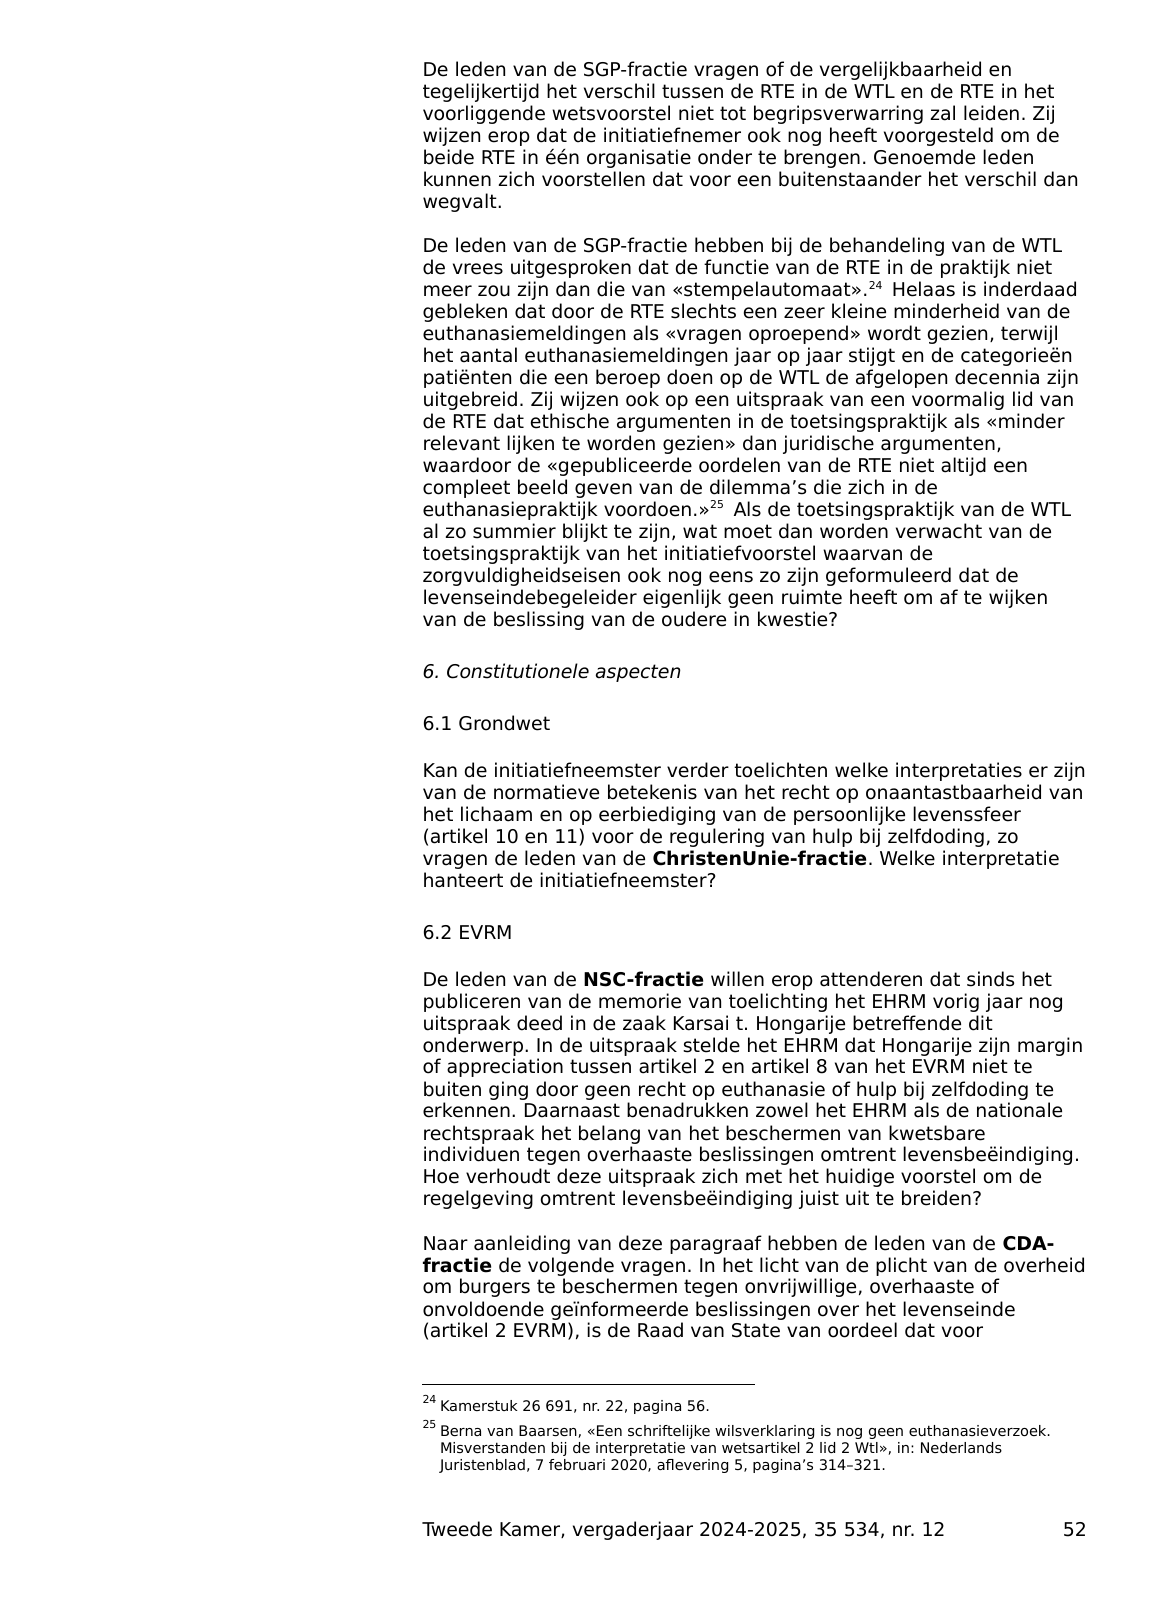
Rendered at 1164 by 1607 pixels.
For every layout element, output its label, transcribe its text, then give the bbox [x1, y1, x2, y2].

text De leden van de SGP-fractie hebben bij de behandeling van de WTL de vrees uitgesproken dat de functie van de RTE in de praktijk niet meer zou zijn dan die van «stempelautomaat». Helaas is inderdaad gebleken dat door de RTE slechts een zeer kleine minderheid van de euthanasiemeldingen als «vragen oproepend» wordt gezien, terwijl het aantal euthanasiemeldingen jaar op jaar stijgt en de categorieën patiënten die een beroep doen op de WTL de afgelopen decennia zijn uitgebreid. Zij wijzen ook op een uitspraak van een voormalig lid van de RTE dat ethische argumenten in de toetsingspraktijk als «minder relevant lijken te worden gezien» dan juridische argumenten, waardoor de «gepubliceerde oordelen van de RTE niet altijd een compleet beeld geven van de dilemma’s die zich in de euthanasiepraktijk voordoen.» Als de toetsingspraktijk van de WTL al zo summier blijkt te zijn, wat moet dan worden verwacht van de toetsingspraktijk van het initiatiefvoorstel waarvan de zorgvuldigheidseisen ook nog eens zo zijn geformuleerd dat de levenseindebegeleider eigenlijk geen ruimte heeft om af te wijken van de beslissing van de oudere in kwestie? [422, 235, 1087, 631]
text Naar aanleiding van deze paragraaf hebben de leden van de CDA-fractie de volgende vragen. In het licht van de plicht van de overheid om burgers te beschermen tegen onvrijwillige, overhaaste of onvoldoende geïnformeerde beslissingen over het levenseinde (artikel 2 EVRM), is de Raad van State van oordeel dat voor [422, 1232, 1087, 1342]
subtitle 6. Constitutionele aspecten [422, 661, 1087, 683]
subtitle 6.1 Grondwet [422, 713, 1087, 735]
subtitle 6.2 EVRM [422, 922, 1087, 943]
text Berna van Baarsen, «Een schriftelijke wilsverklaring is nog geen euthanasieverzoek. Misverstanden bij de interpretatie van wetsartikel 2 lid 2 Wtl», in: Nederlands Juristenblad, 7 februari 2020, aflevering 5, pagina’s 314–321. [422, 1418, 1087, 1474]
text De leden van de NSC-fractie willen erop attenderen dat sinds het publiceren van de memorie van toelichting het EHRM vorig jaar nog uitspraak deed in de zaak Karsai t. Hongarije betreffende dit onderwerp. In de uitspraak stelde het EHRM dat Hongarije zijn margin of appreciation tussen artikel 2 en artikel 8 van het EVRM niet te buiten ging door geen recht op euthanasie of hulp bij zelfdoding te erkennen. Daarnaast benadrukken zowel het EHRM als de nationale rechtspraak het belang van het beschermen van kwetsbare individuen tegen overhaaste beslissingen omtrent levensbeëindiging. Hoe verhoudt deze uitspraak zich met het huidige voorstel om de regelgeving omtrent levensbeëindiging juist uit te breiden? [422, 968, 1087, 1210]
text Kan de initiatiefneemster verder toelichten welke interpretaties er zijn van de normatieve betekenis van het recht op onaantastbaarheid van het lichaam en op eerbiediging van de persoonlijke levenssfeer (artikel 10 en 11) voor de regulering van hulp bij zelfdoding, zo vragen de leden van de ChristenUnie-fractie. Welke interpretatie hanteert de initiatiefneemster? [422, 760, 1087, 892]
text De leden van de SGP-fractie vragen of de vergelijkbaarheid en tegelijkertijd het verschil tussen de RTE in de WTL en de RTE in het voorliggende wetsvoorstel niet tot begripsverwarring zal leiden. Zij wijzen erop dat de initiatiefnemer ook nog heeft voorgesteld om de beide RTE in één organisatie onder te brengen. Genoemde leden kunnen zich voorstellen dat voor een buitenstaander het verschil dan wegvalt. [422, 59, 1087, 213]
text Kamerstuk 26 691, nr. 22, pagina 56. [422, 1393, 1087, 1416]
